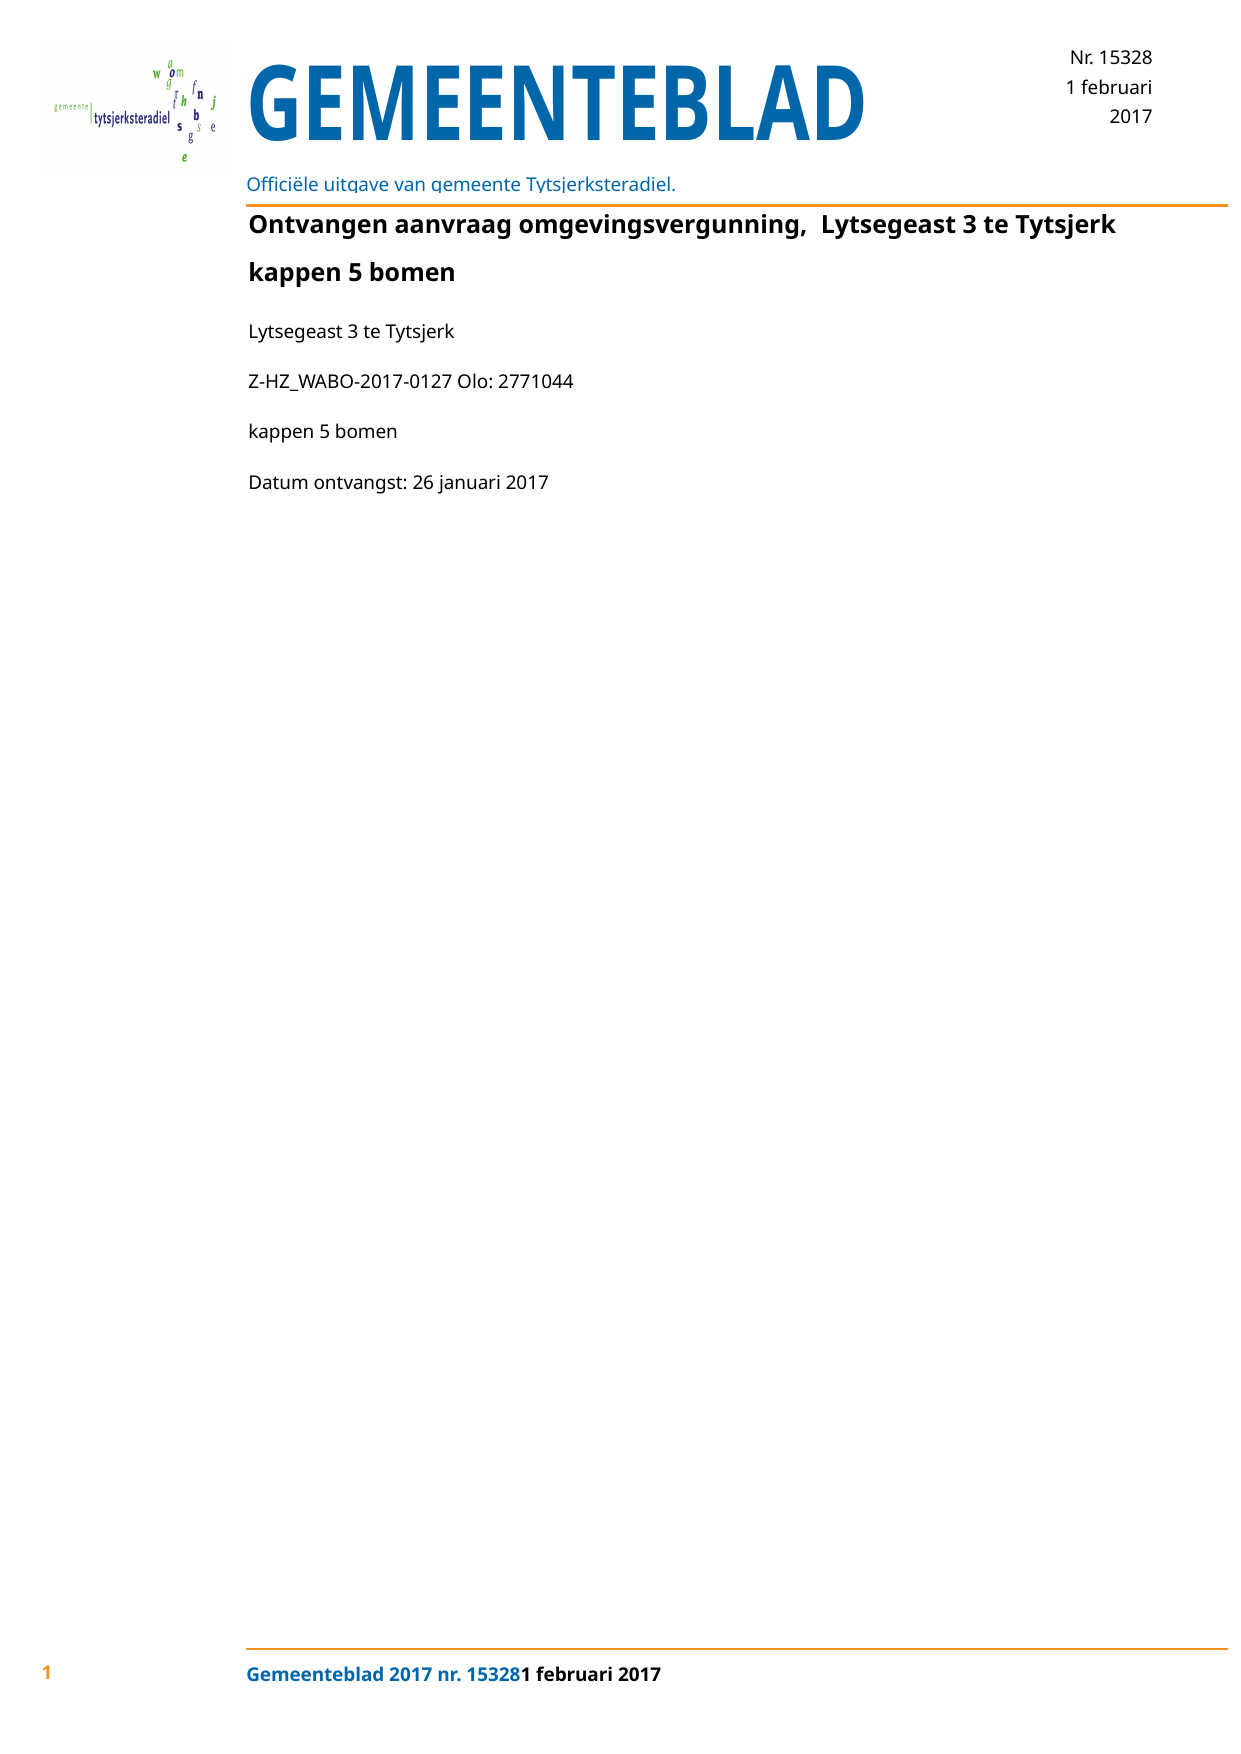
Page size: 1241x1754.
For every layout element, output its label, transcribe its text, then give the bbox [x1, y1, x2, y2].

text Ontvangen aanvraag omgevingsvergunning, Lytsegeast 3 te Tytsjerk kappen 5 bomen [248, 207, 1152, 288]
text Datum ontvangst: 26 januari 2017 [248, 469, 1152, 495]
picture [41, 47, 231, 172]
text Lytsegeast 3 te Tytsjerk [248, 318, 1152, 344]
text Z-HZ_WABO-2017-0127 Olo: 2771044 [248, 368, 1152, 394]
text kappen 5 bomen [248, 419, 1152, 444]
